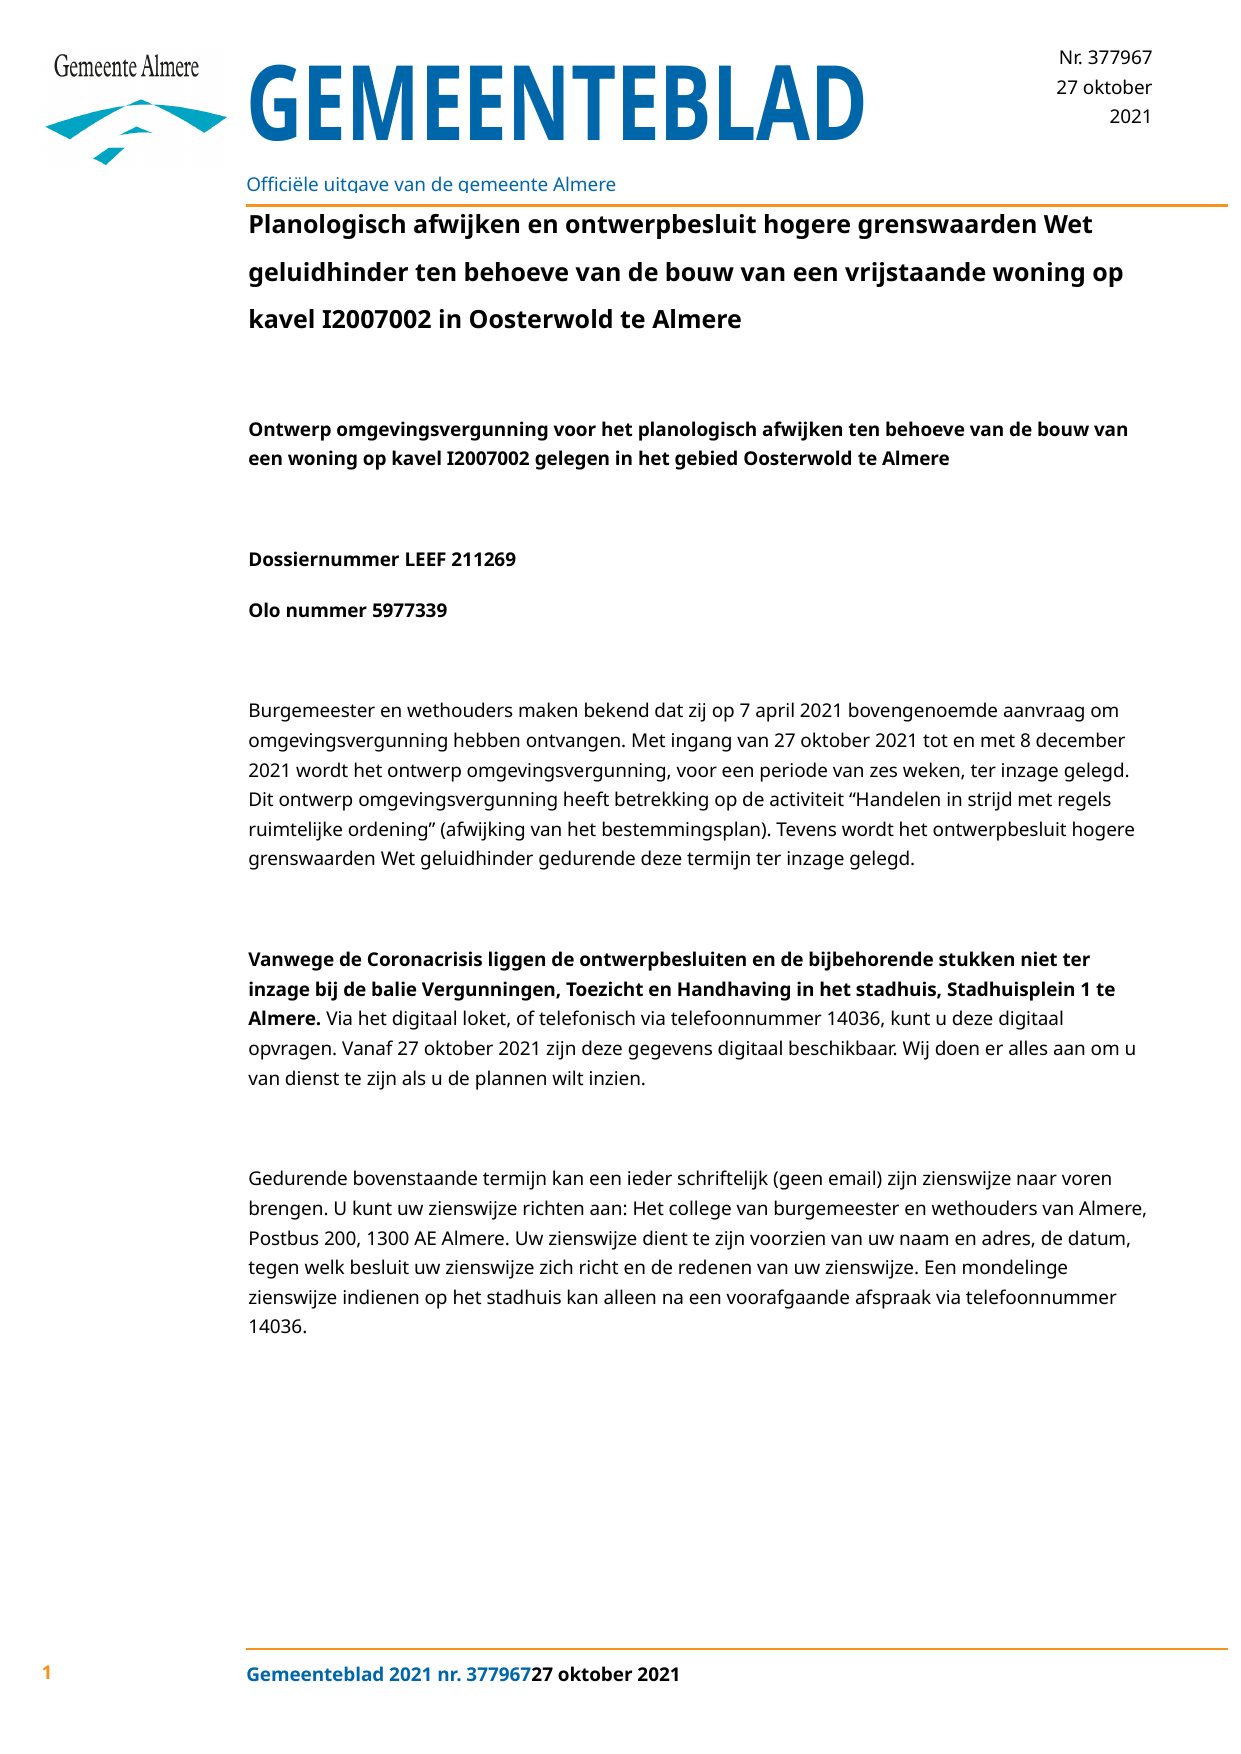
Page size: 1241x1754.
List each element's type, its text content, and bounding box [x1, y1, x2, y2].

text Ontwerp omgevingsvergunning voor het planologisch afwijken ten behoeve van de bouw van een woning op kavel I2007002 gelegen in het gebied Oosterwold te Almere [248, 416, 1152, 471]
text Burgemeester en wethouders maken bekend dat zij op 7 april 2021 bovengenoemde aanvraag om omgevingsvergunning hebben ontvangen. Met ingang van 27 oktober 2021 tot en met 8 december 2021 wordt het ontwerp omgevingsvergunning, voor een periode van zes weken, ter inzage gelegd. Dit ontwerp omgevingsvergunning heeft betrekking op de activiteit “Handelen in strijd met regels ruimtelijke ordening” (afwijking van het bestemmingsplan). Tevens wordt het ontwerpbesluit hogere grenswaarden Wet geluidhinder gedurende deze termijn ter inzage gelegd. [248, 698, 1152, 871]
text Vanwege de Coronacrisis liggen de ontwerpbesluiten en de bijbehorende stukken niet ter inzage bij de balie Vergunningen, Toezicht en Handhaving in het stadhuis, Stadhuisplein 1 te Almere. Via het digitaal loket, of telefonisch via telefoonnummer 14036, kunt u deze digitaal opvragen. Vanaf 27 oktober 2021 zijn deze gegevens digitaal beschikbaar. Wij doen er alles aan om u van dienst te zijn als u de plannen wilt inzien. [248, 946, 1152, 1090]
text Planologisch afwijken en ontwerpbesluit hogere grenswaarden Wet geluidhinder ten behoeve van de bouw van een vrijstaande woning op kavel I2007002 in Oosterwold te Almere [248, 207, 1152, 336]
picture [41, 47, 231, 172]
text Gedurende bovenstaande termijn kan een ieder schriftelijk (geen email) zijn zienswijze naar voren brengen. U kunt uw zienswijze richten aan: Het college van burgemeester en wethouders van Almere, Postbus 200, 1300 AE Almere. Uw zienswijze dient te zijn voorzien van uw naam en adres, de datum, tegen welk besluit uw zienswijze zich richt en de redenen van uw zienswijze. Een mondelinge zienswijze indienen op het stadhuis kan alleen na een voorafgaande afspraak via telefoonnummer 14036. [248, 1166, 1152, 1339]
text Olo nummer 5977339 [248, 597, 1152, 622]
text Dossiernummer LEEF 211269 [248, 546, 1152, 572]
